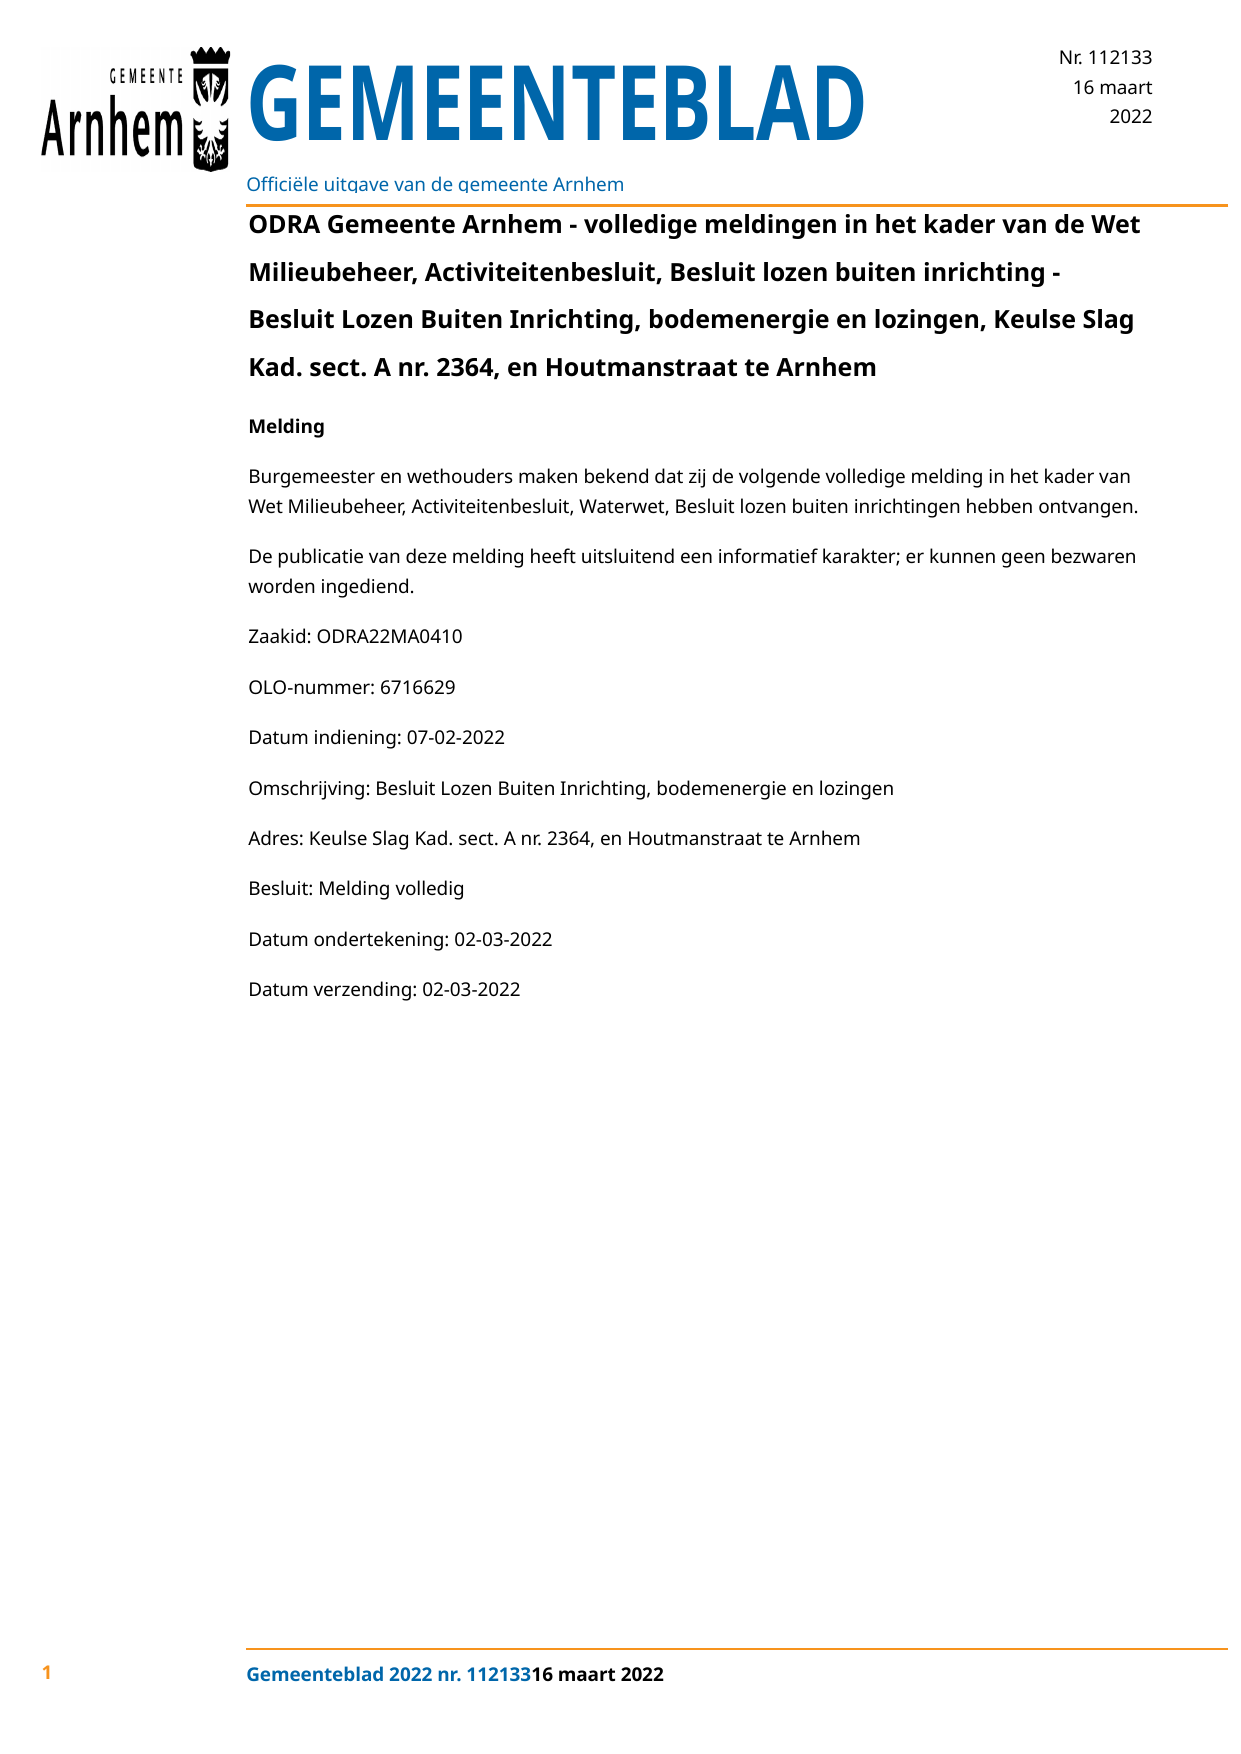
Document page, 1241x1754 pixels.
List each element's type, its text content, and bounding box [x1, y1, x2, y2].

text Zaakid: ODRA22MA0410 [248, 623, 1152, 649]
text ODRA Gemeente Arnhem - volledige meldingen in het kader van de Wet Milieubeheer, Activiteitenbesluit, Besluit lozen buiten inrichting - Besluit Lozen Buiten Inrichting, bodemenergie en lozingen, Keulse Slag Kad. sect. A nr. 2364, en Houtmanstraat te Arnhem [248, 207, 1152, 384]
text OLO-nummer: 6716629 [248, 674, 1152, 700]
text Datum verzending: 02-03-2022 [248, 976, 1152, 1002]
text Datum indiening: 07-02-2022 [248, 724, 1152, 750]
picture [41, 47, 231, 172]
text Burgemeester en wethouders maken bekend dat zij de volgende volledige melding in het kader van Wet Milieubeheer, Activiteitenbesluit, Waterwet, Besluit lozen buiten inrichtingen hebben ontvangen. [248, 463, 1152, 519]
text Datum ondertekening: 02-03-2022 [248, 926, 1152, 952]
text Adres: Keulse Slag Kad. sect. A nr. 2364, en Houtmanstraat te Arnhem [248, 825, 1152, 851]
text De publicatie van deze melding heeft uitsluitend een informatief karakter; er kunnen geen bezwaren worden ingediend. [248, 543, 1152, 599]
text Besluit: Melding volledig [248, 876, 1152, 901]
text Omschrijving: Besluit Lozen Buiten Inrichting, bodemenergie en lozingen [248, 775, 1152, 801]
text Melding [248, 413, 1152, 439]
